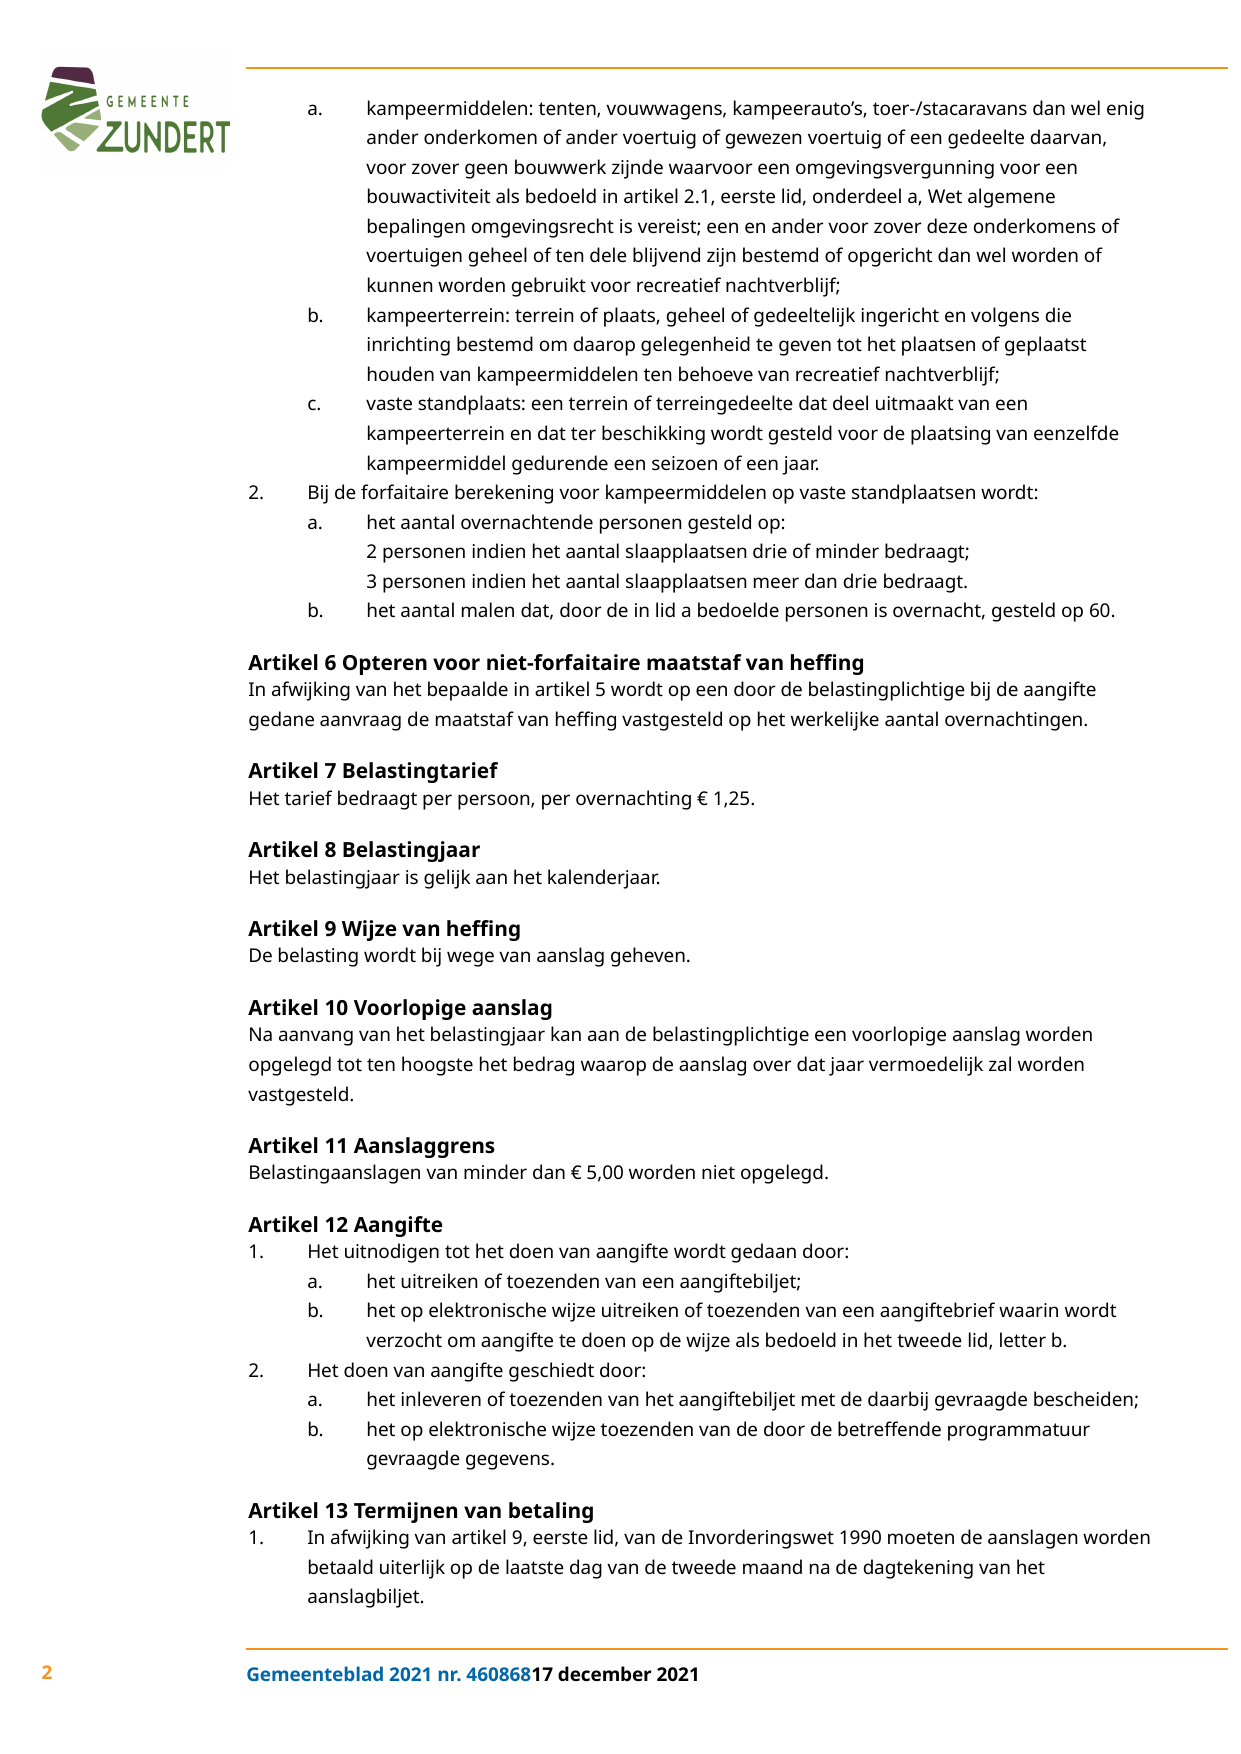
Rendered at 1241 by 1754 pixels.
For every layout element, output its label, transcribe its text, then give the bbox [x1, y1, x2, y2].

list 3 personen indien het aantal slaapplaatsen meer dan drie bedraagt. [307, 568, 1152, 594]
picture [41, 47, 231, 172]
list het op elektronische wijze uitreiken of toezenden van een aangiftebrief waarin wordt verzocht om aangifte te doen op de wijze als bedoeld in het tweede lid, letter b. [307, 1298, 1152, 1353]
text Artikel 9 Wijze van heffing [248, 914, 1152, 943]
list het aantal malen dat, door de in lid a bedoelde personen is overnacht, gesteld op 60. [307, 598, 1152, 623]
text Artikel 13 Termijnen van betaling [248, 1496, 1152, 1524]
list het uitreiken of toezenden van een aangiftebiljet; [307, 1268, 1152, 1294]
text Na aanvang van het belastingjaar kan aan de belastingplichtige een voorlopige aanslag worden opgelegd tot ten hoogste het bedrag waarop de aanslag over dat jaar vermoedelijk zal worden vastgesteld. [248, 1022, 1152, 1106]
text Het tarief bedraagt per persoon, per overnachting € 1,25. [248, 785, 1152, 811]
text Artikel 6 Opteren voor niet-forfaitaire maatstaf van heffing [248, 648, 1152, 677]
list Bij de forfaitaire berekening voor kampeermiddelen op vaste standplaatsen wordt: [248, 479, 1152, 505]
text Belastingaanslagen van minder dan € 5,00 worden niet opgelegd. [248, 1159, 1152, 1185]
text Artikel 12 Aangifte [248, 1210, 1152, 1238]
list het op elektronische wijze toezenden van de door de betreffende programmatuur gevraagde gegevens. [307, 1416, 1152, 1471]
list kampeerterrein: terrein of plaats, geheel of gedeeltelijk ingericht en volgens die inrichting bestemd om daarop gelegenheid te geven tot het plaatsen of geplaatst houden van kampeermiddelen ten behoeve van recreatief nachtverblijf; [307, 302, 1152, 387]
list vaste standplaats: een terrein of terreingedeelte dat deel uitmaakt van een kampeerterrein en dat ter beschikking wordt gesteld voor de plaatsing van eenzelfde kampeermiddel gedurende een seizoen of een jaar. [307, 391, 1152, 476]
text In afwijking van het bepaalde in artikel 5 wordt op een door de belastingplichtige bij de aangifte gedane aanvraag de maatstaf van heffing vastgesteld op het werkelijke aantal overnachtingen. [248, 677, 1152, 732]
text Artikel 10 Voorlopige aanslag [248, 993, 1152, 1022]
text Artikel 8 Belastingjaar [248, 835, 1152, 864]
list Het uitnodigen tot het doen van aangifte wordt gedaan door: [248, 1238, 1152, 1264]
text De belasting wordt bij wege van aanslag geheven. [248, 943, 1152, 968]
text Artikel 11 Aanslaggrens [248, 1131, 1152, 1159]
list het aantal overnachtende personen gesteld op: [307, 509, 1152, 535]
list In afwijking van artikel 9, eerste lid, van de Invorderingswet 1990 moeten de aanslagen worden betaald uiterlijk op de laatste dag van de tweede maand na de dagtekening van het aanslagbiljet. [248, 1524, 1152, 1609]
list Het doen van aangifte geschiedt door: [248, 1357, 1152, 1382]
list 2 personen indien het aantal slaapplaatsen drie of minder bedraagt; [307, 538, 1152, 564]
text Het belastingjaar is gelijk aan het kalenderjaar. [248, 864, 1152, 889]
text Artikel 7 Belastingtarief [248, 757, 1152, 785]
list kampeermiddelen: tenten, vouwwagens, kampeerauto’s, toer-/stacaravans dan wel enig ander onderkomen of ander voertuig of gewezen voertuig of een gedeelte daarvan, voor zover geen bouwwerk zijnde waarvoor een omgevingsvergunning voor een bouwactiviteit als bedoeld in artikel 2.1, eerste lid, onderdeel a, Wet algemene bepalingen omgevingsrecht is vereist; een en ander voor zover deze onderkomens of voertuigen geheel of ten dele blijvend zijn bestemd of opgericht dan wel worden of kunnen worden gebruikt voor recreatief nachtverblijf; [307, 95, 1152, 298]
list het inleveren of toezenden van het aangiftebiljet met de daarbij gevraagde bescheiden; [307, 1386, 1152, 1412]
